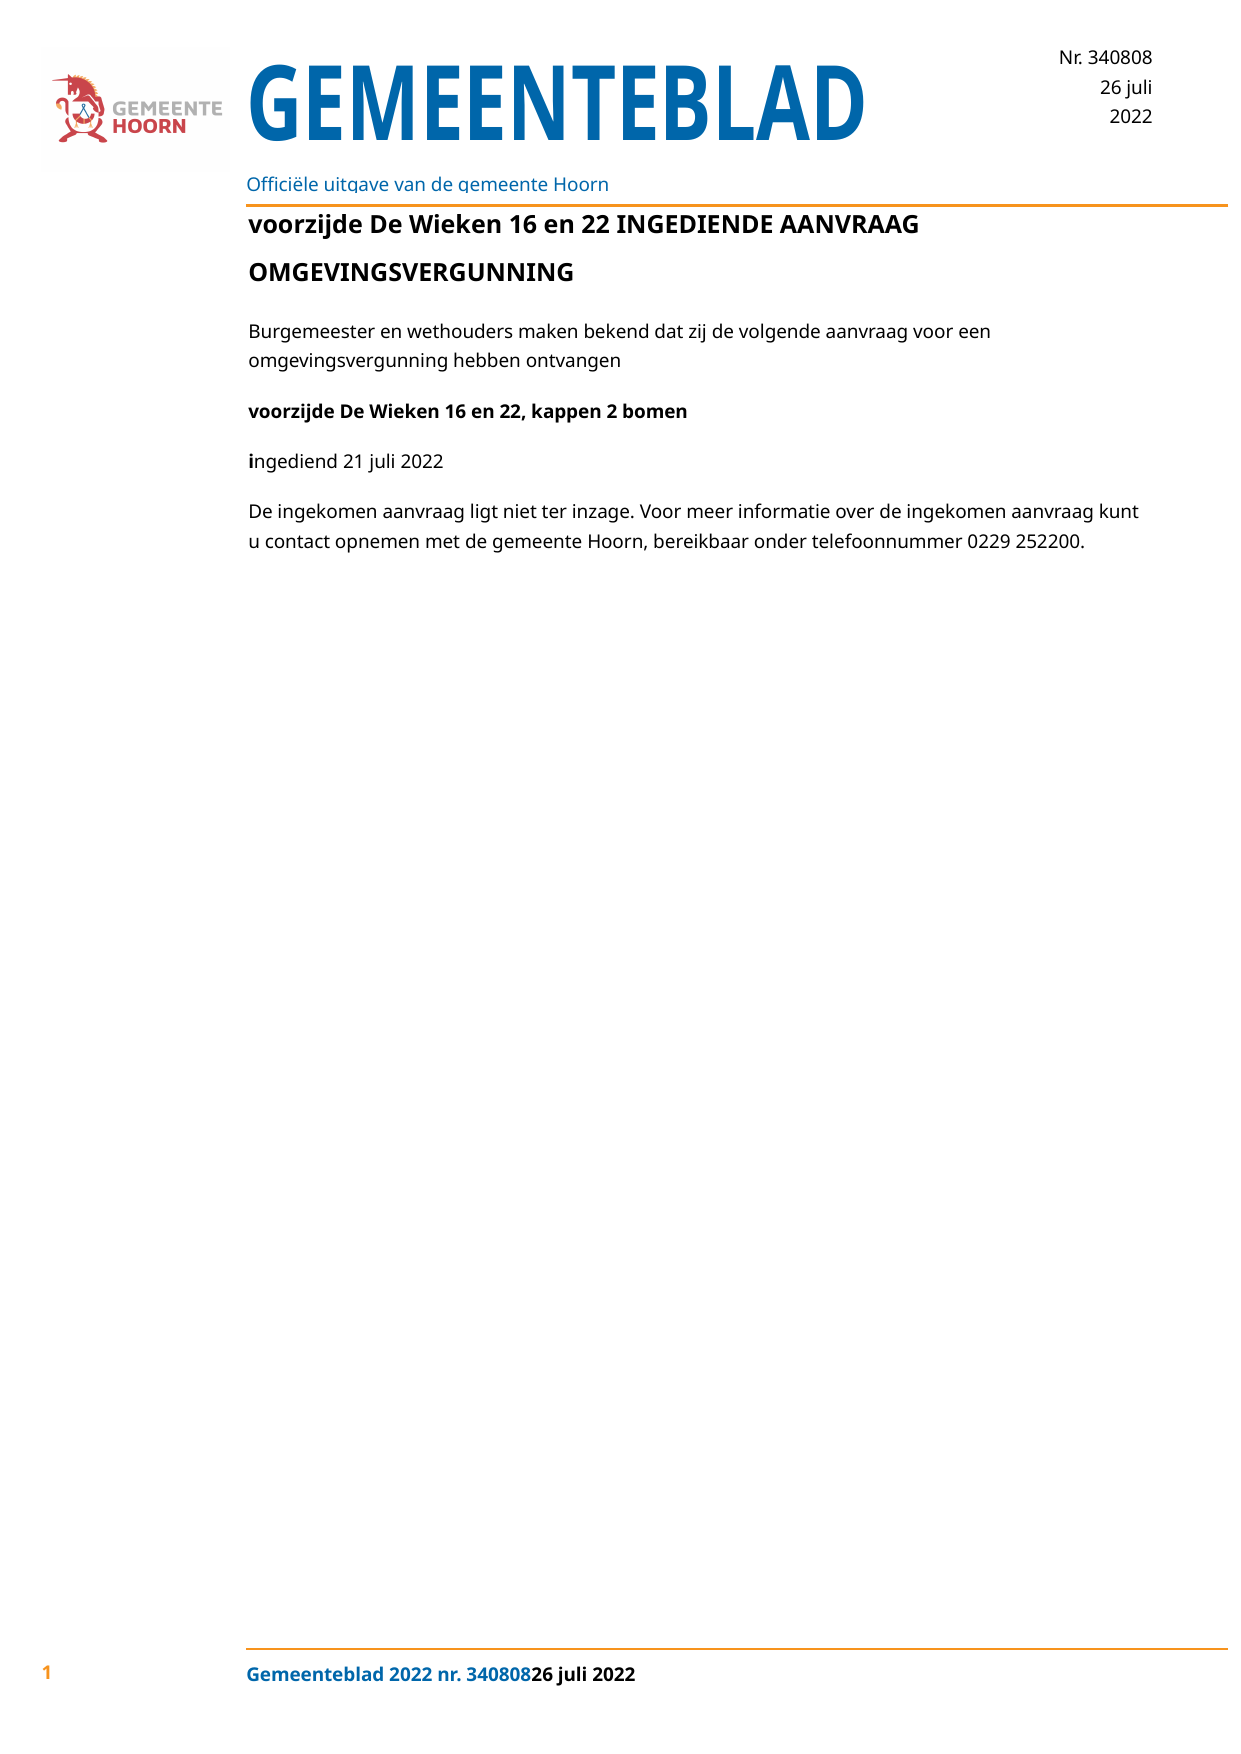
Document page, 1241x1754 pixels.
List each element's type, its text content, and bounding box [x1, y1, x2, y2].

text voorzijde De Wieken 16 en 22, kappen 2 bomen [248, 398, 1152, 424]
text Burgemeester en wethouders maken bekend dat zij de volgende aanvraag voor een omgevingsvergunning hebben ontvangen [248, 318, 1152, 373]
picture [41, 47, 231, 172]
text ingediend 21 juli 2022 [248, 448, 1152, 474]
text voorzijde De Wieken 16 en 22 INGEDIENDE AANVRAAG OMGEVINGSVERGUNNING [248, 207, 1152, 288]
text De ingekomen aanvraag ligt niet ter inzage. Voor meer informatie over de ingekomen aanvraag kunt u contact opnemen met de gemeente Hoorn, bereikbaar onder telefoonnummer 0229 252200. [248, 499, 1152, 554]
